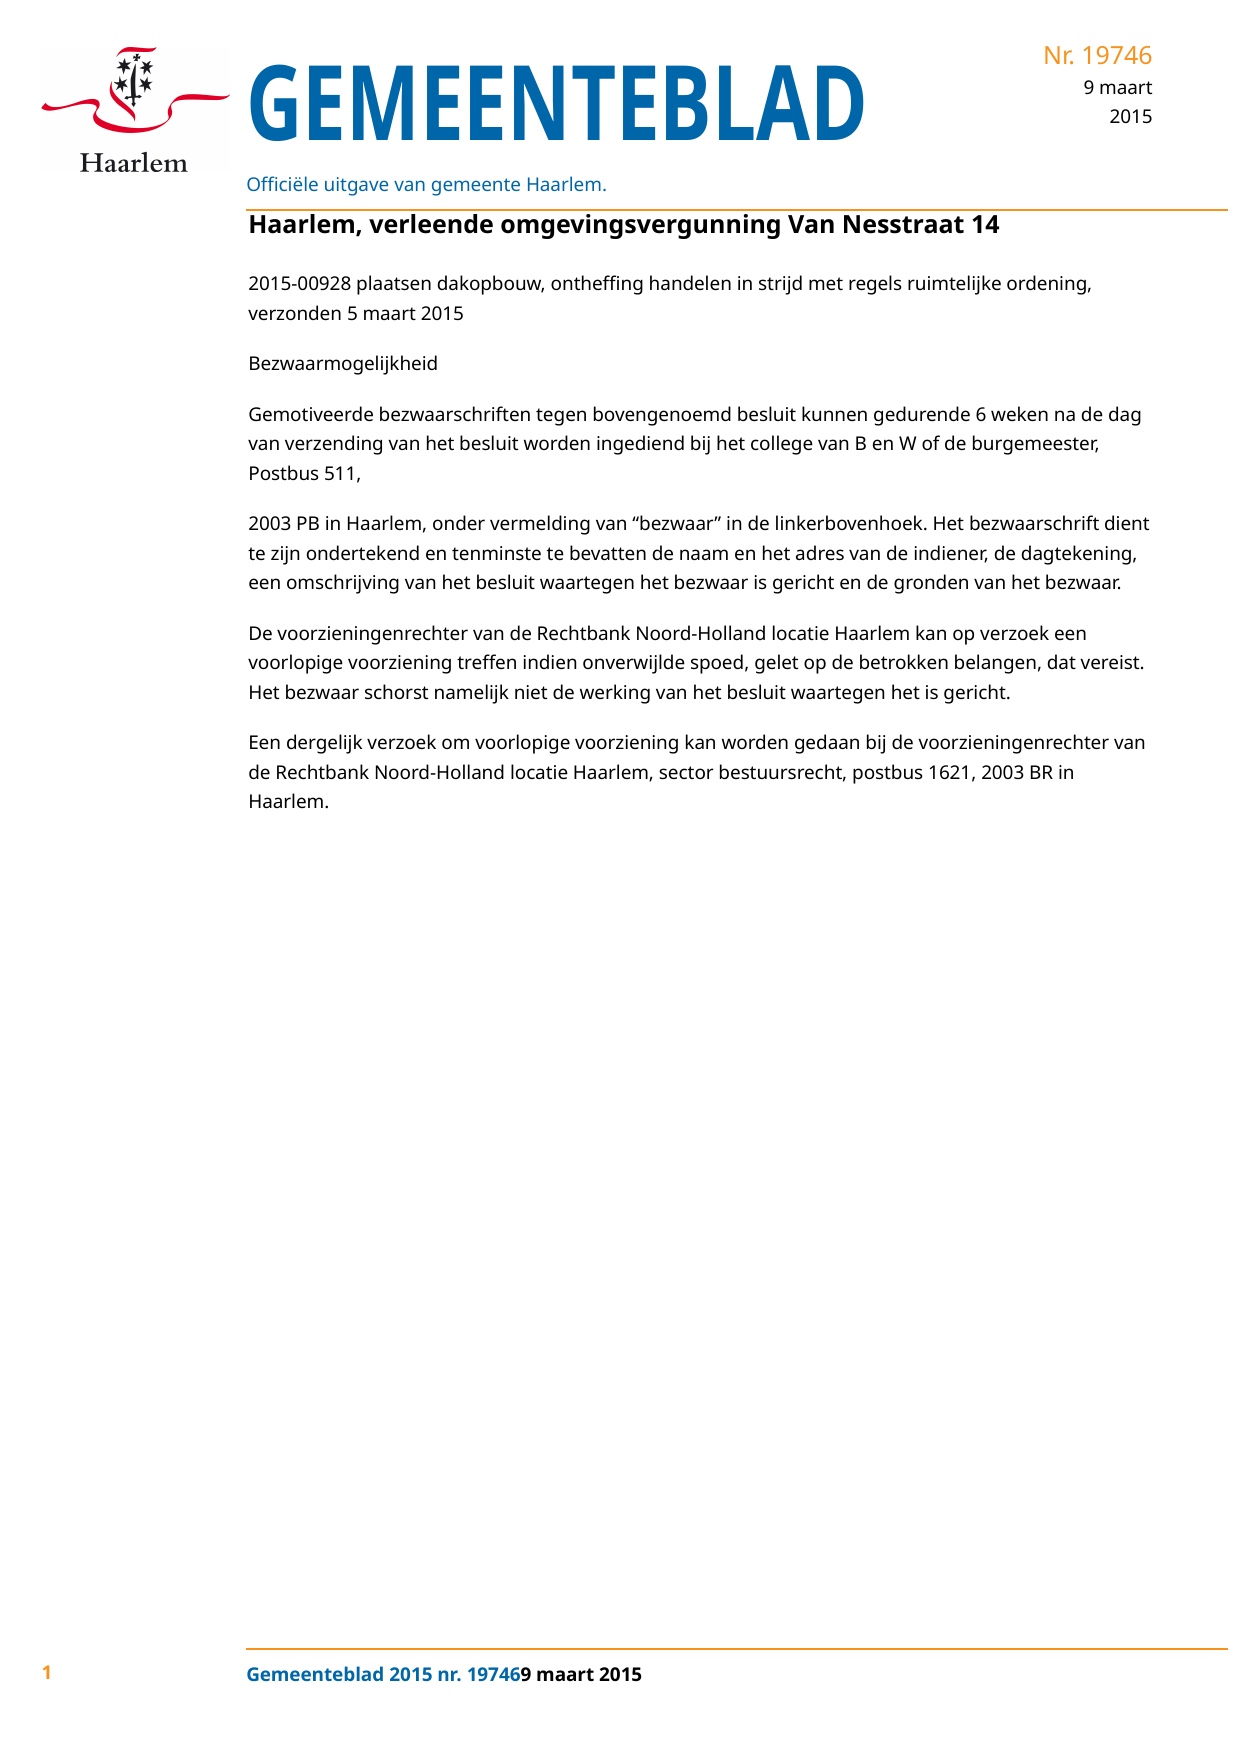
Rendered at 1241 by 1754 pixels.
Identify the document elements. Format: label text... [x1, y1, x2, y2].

text Haarlem, verleende omgevingsvergunning Van Nesstraat 14 [248, 211, 1152, 241]
text De voorzieningenrechter van de Rechtbank Noord-Holland locatie Haarlem kan op verzoek een voorlopige voorziening treffen indien onverwijlde spoed, gelet op de betrokken belangen, dat vereist. Het bezwaar schorst namelijk niet de werking van het besluit waartegen het is gericht. [248, 620, 1152, 705]
text Gemotiveerde bezwaarschriften tegen bovengenoemd besluit kunnen gedurende 6 weken na de dag van verzending van het besluit worden ingediend bij het college van B en W of de burgemeester, Postbus 511, [248, 401, 1152, 486]
picture [41, 47, 231, 172]
text Een dergelijk verzoek om voorlopige voorziening kan worden gedaan bij de voorzieningenrechter van de Rechtbank Noord-Holland locatie Haarlem, sector bestuursrecht, postbus 1621, 2003 BR in Haarlem. [248, 729, 1152, 814]
text 2015-00928 plaatsen dakopbouw, ontheffing handelen in strijd met regels ruimtelijke ordening, verzonden 5 maart 2015 [248, 270, 1152, 326]
text 2003 PB in Haarlem, onder vermelding van “bezwaar” in de linkerbovenhoek. Het bezwaarschrift dient te zijn ondertekend en tenminste te bevatten de naam en het adres van de indiener, de dagtekening, een omschrijving van het besluit waartegen het bezwaar is gericht en de gronden van het bezwaar. [248, 510, 1152, 595]
text Bezwaarmogelijkheid [248, 350, 1152, 376]
